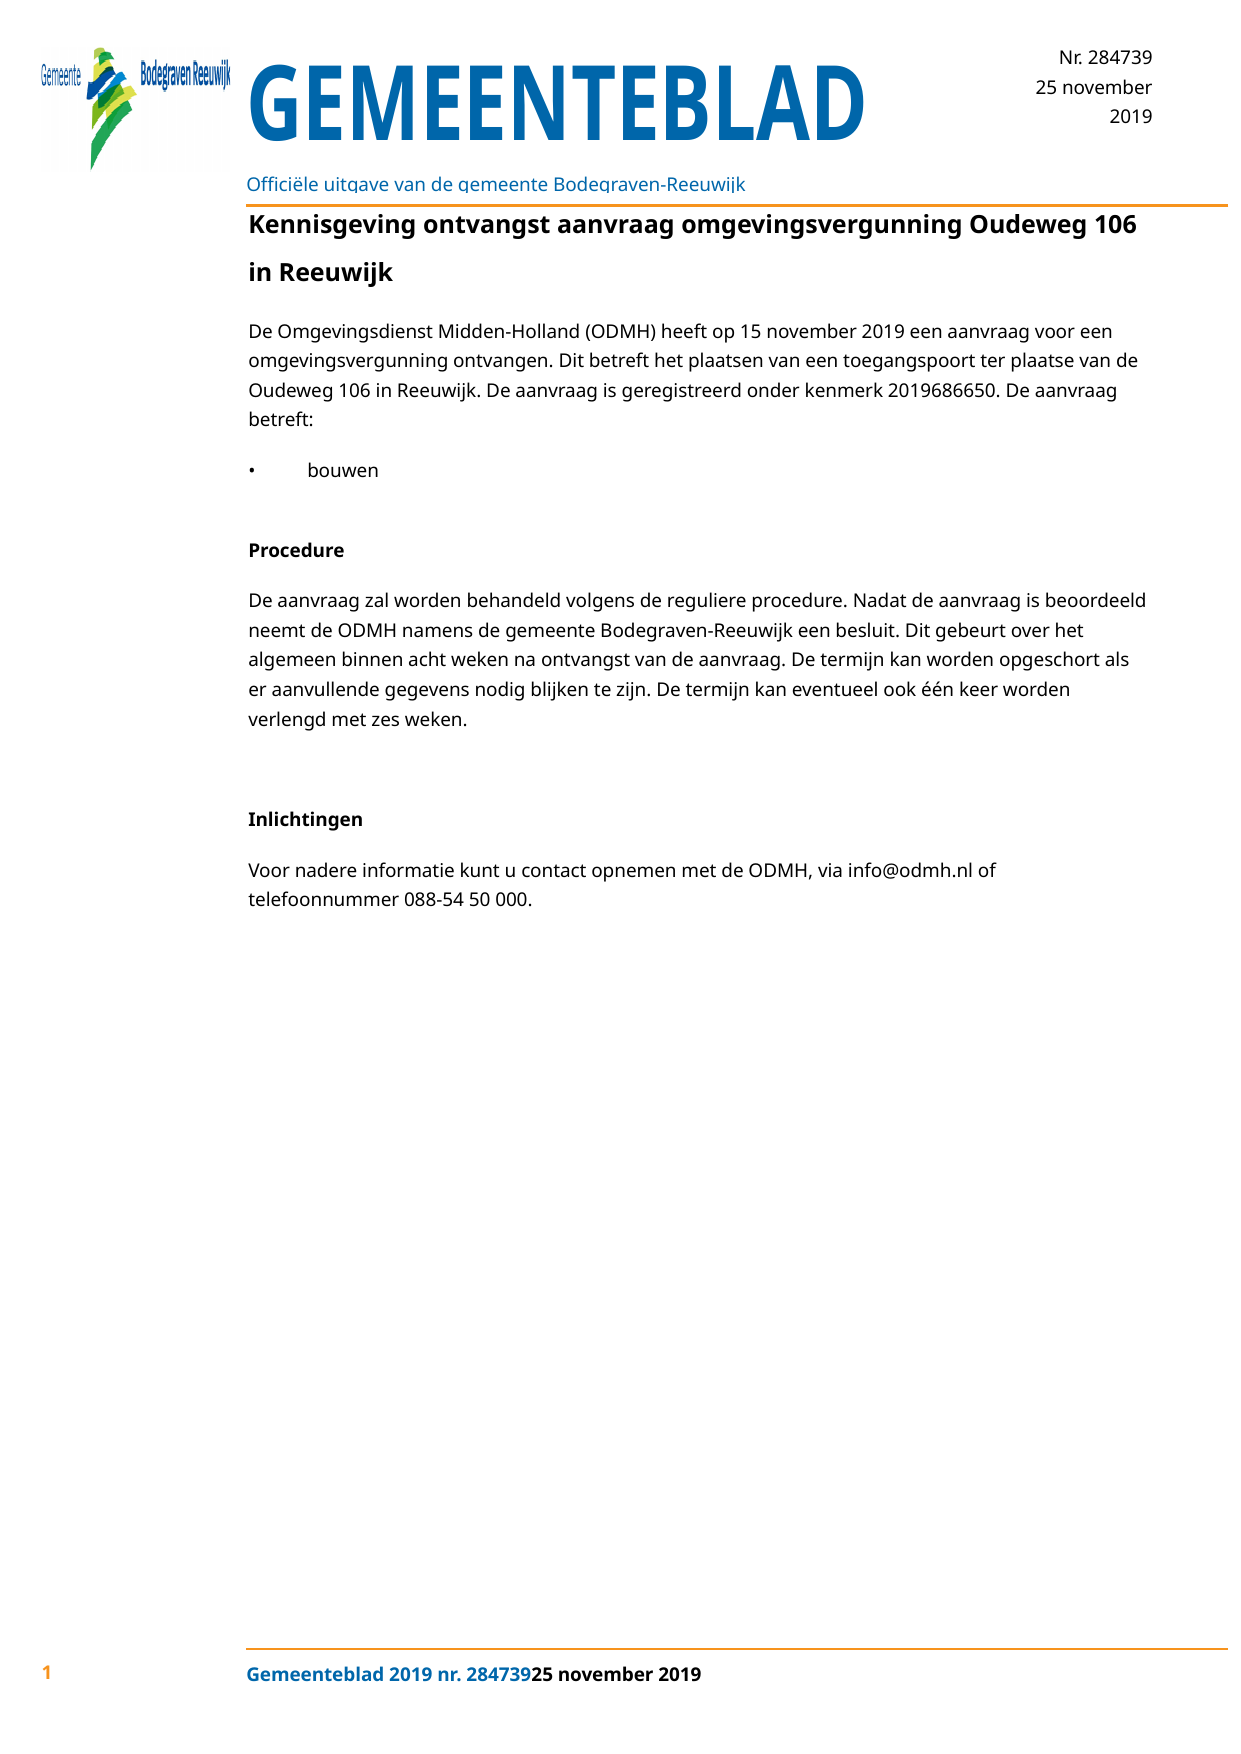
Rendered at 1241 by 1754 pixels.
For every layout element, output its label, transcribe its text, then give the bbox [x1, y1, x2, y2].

text Procedure [248, 537, 1152, 563]
text De aanvraag zal worden behandeld volgens de reguliere procedure. Nadat de aanvraag is beoordeeld neemt de ODMH namens de gemeente Bodegraven-Reeuwijk een besluit. Dit gebeurt over het algemeen binnen acht weken na ontvangst van de aanvraag. De termijn kan worden opgeschort als er aanvullende gegevens nodig blijken te zijn. De termijn kan eventueel ook één keer worden verlengd met zes weken. [248, 587, 1152, 732]
text De Omgevingsdienst Midden-Holland (ODMH) heeft op 15 november 2019 een aanvraag voor een omgevingsvergunning ontvangen. Dit betreft het plaatsen van een toegangspoort ter plaatse van de Oudeweg 106 in Reeuwijk. De aanvraag is geregistreerd onder kenmerk 2019686650. De aanvraag betreft: [248, 318, 1152, 432]
text Kennisgeving ontvangst aanvraag omgevingsvergunning Oudeweg 106 in Reeuwijk [248, 207, 1152, 288]
text Inlichtingen [248, 807, 1152, 832]
text Voor nadere informatie kunt u contact opnemen met de ODMH, via info@odmh.nl of telefoonnummer 088-54 50 000. [248, 857, 1152, 912]
list bouwen [248, 457, 1152, 483]
picture [41, 47, 231, 172]
